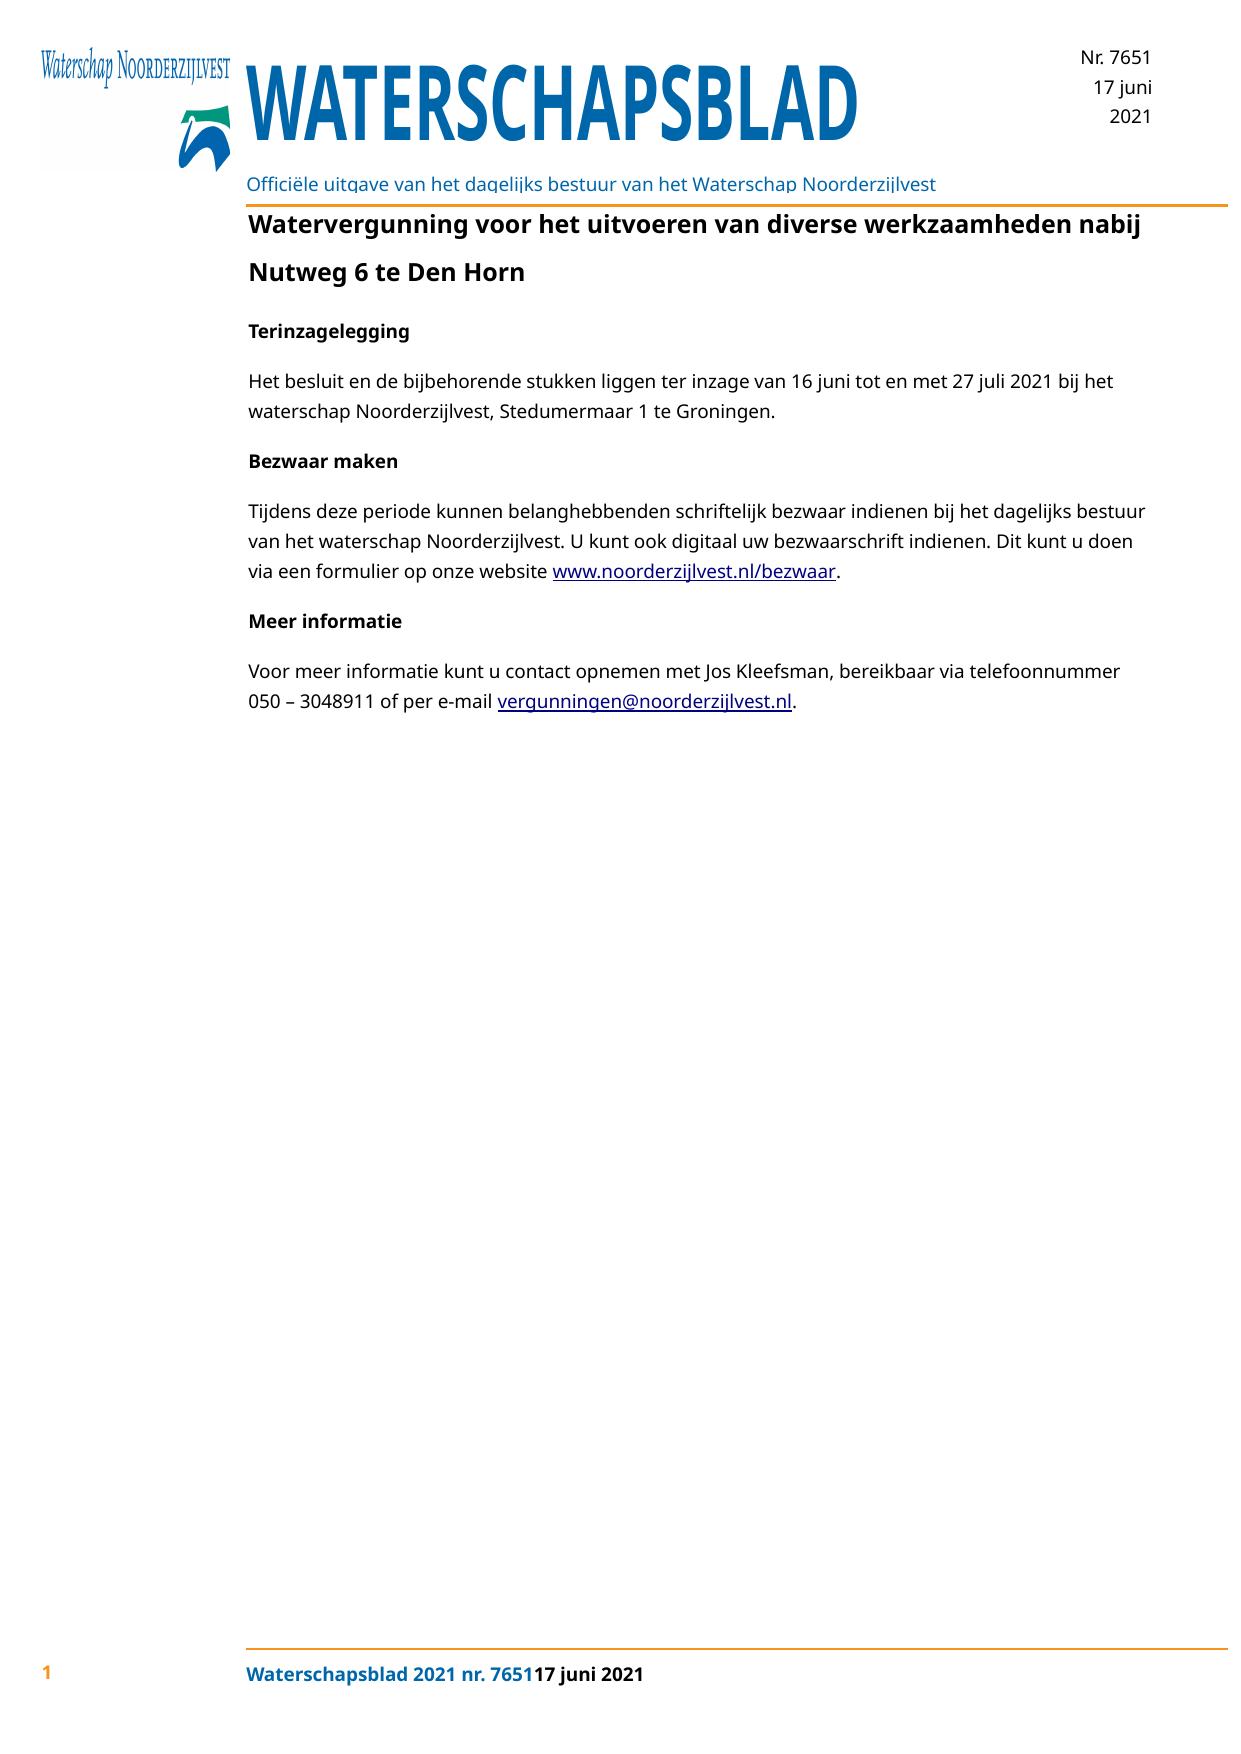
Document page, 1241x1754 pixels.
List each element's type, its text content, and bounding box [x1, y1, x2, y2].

text Meer informatie [248, 608, 1152, 634]
text Tijdens deze periode kunnen belanghebbenden schriftelijk bezwaar indienen bij het dagelijks bestuur van het waterschap Noorderzijlvest. U kunt ook digitaal uw bezwaarschrift indienen. Dit kunt u doen via een formulier op onze website www.noorderzijlvest.nl/bezwaar. [248, 499, 1152, 584]
text Watervergunning voor het uitvoeren van diverse werkzaamheden nabij Nutweg 6 te Den Horn [248, 207, 1152, 288]
text Voor meer informatie kunt u contact opnemen met Jos Kleefsman, bereikbaar via telefoonnummer 050 – 3048911 of per e-mail vergunningen@noorderzijlvest.nl. [248, 659, 1152, 714]
text Bezwaar maken [248, 448, 1152, 474]
text Terinzagelegging [248, 318, 1152, 344]
picture [41, 47, 231, 172]
text Het besluit en de bijbehorende stukken liggen ter inzage van 16 juni tot en met 27 juli 2021 bij het waterschap Noorderzijlvest, Stedumermaar 1 te Groningen. [248, 368, 1152, 424]
